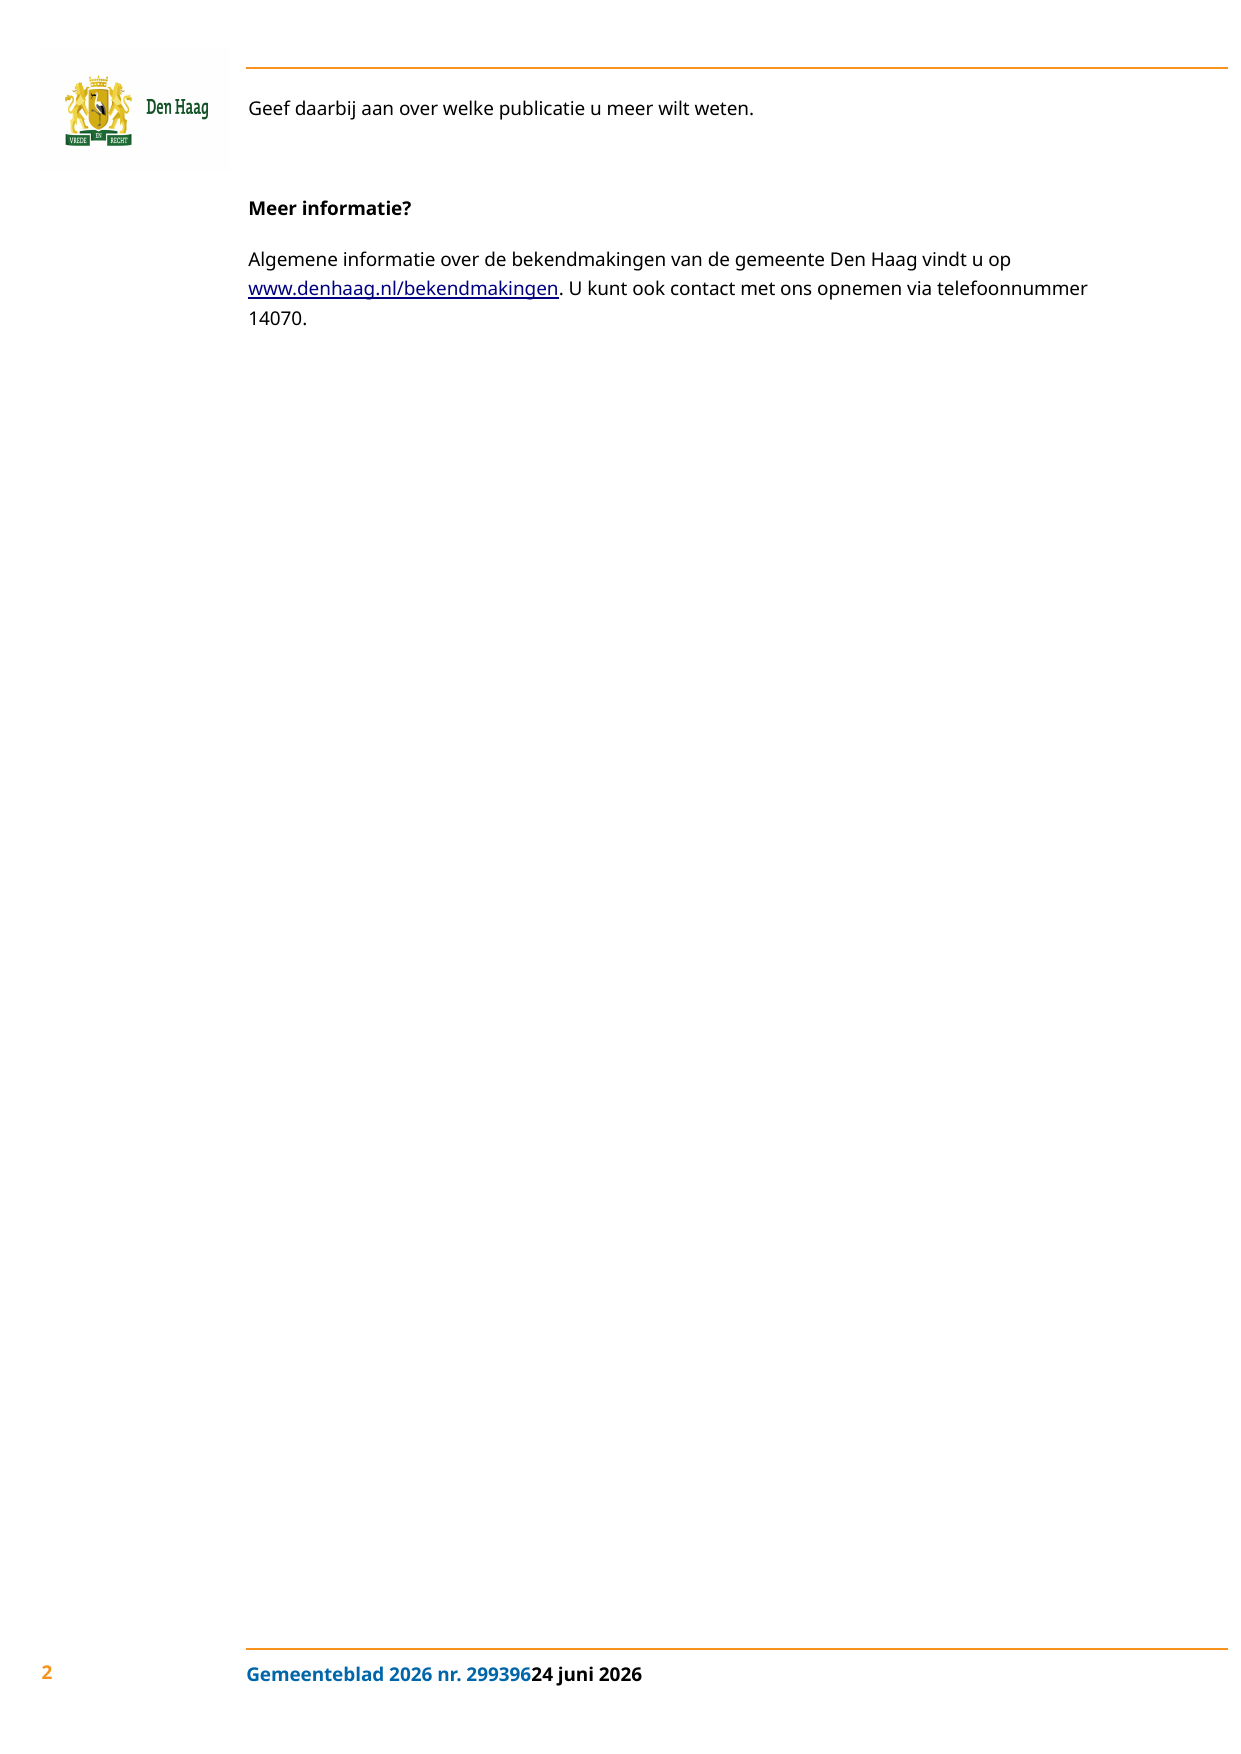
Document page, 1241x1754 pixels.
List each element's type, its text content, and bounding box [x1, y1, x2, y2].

text Algemene informatie over de bekendmakingen van de gemeente Den Haag vindt u op www.denhaag.nl/bekendmakingen. U kunt ook contact met ons opnemen via telefoonnummer 14070. [248, 246, 1152, 331]
text Geef daarbij aan over welke publicatie u meer wilt weten. [248, 95, 1152, 121]
picture [41, 47, 231, 172]
text Meer informatie? [248, 196, 1152, 221]
